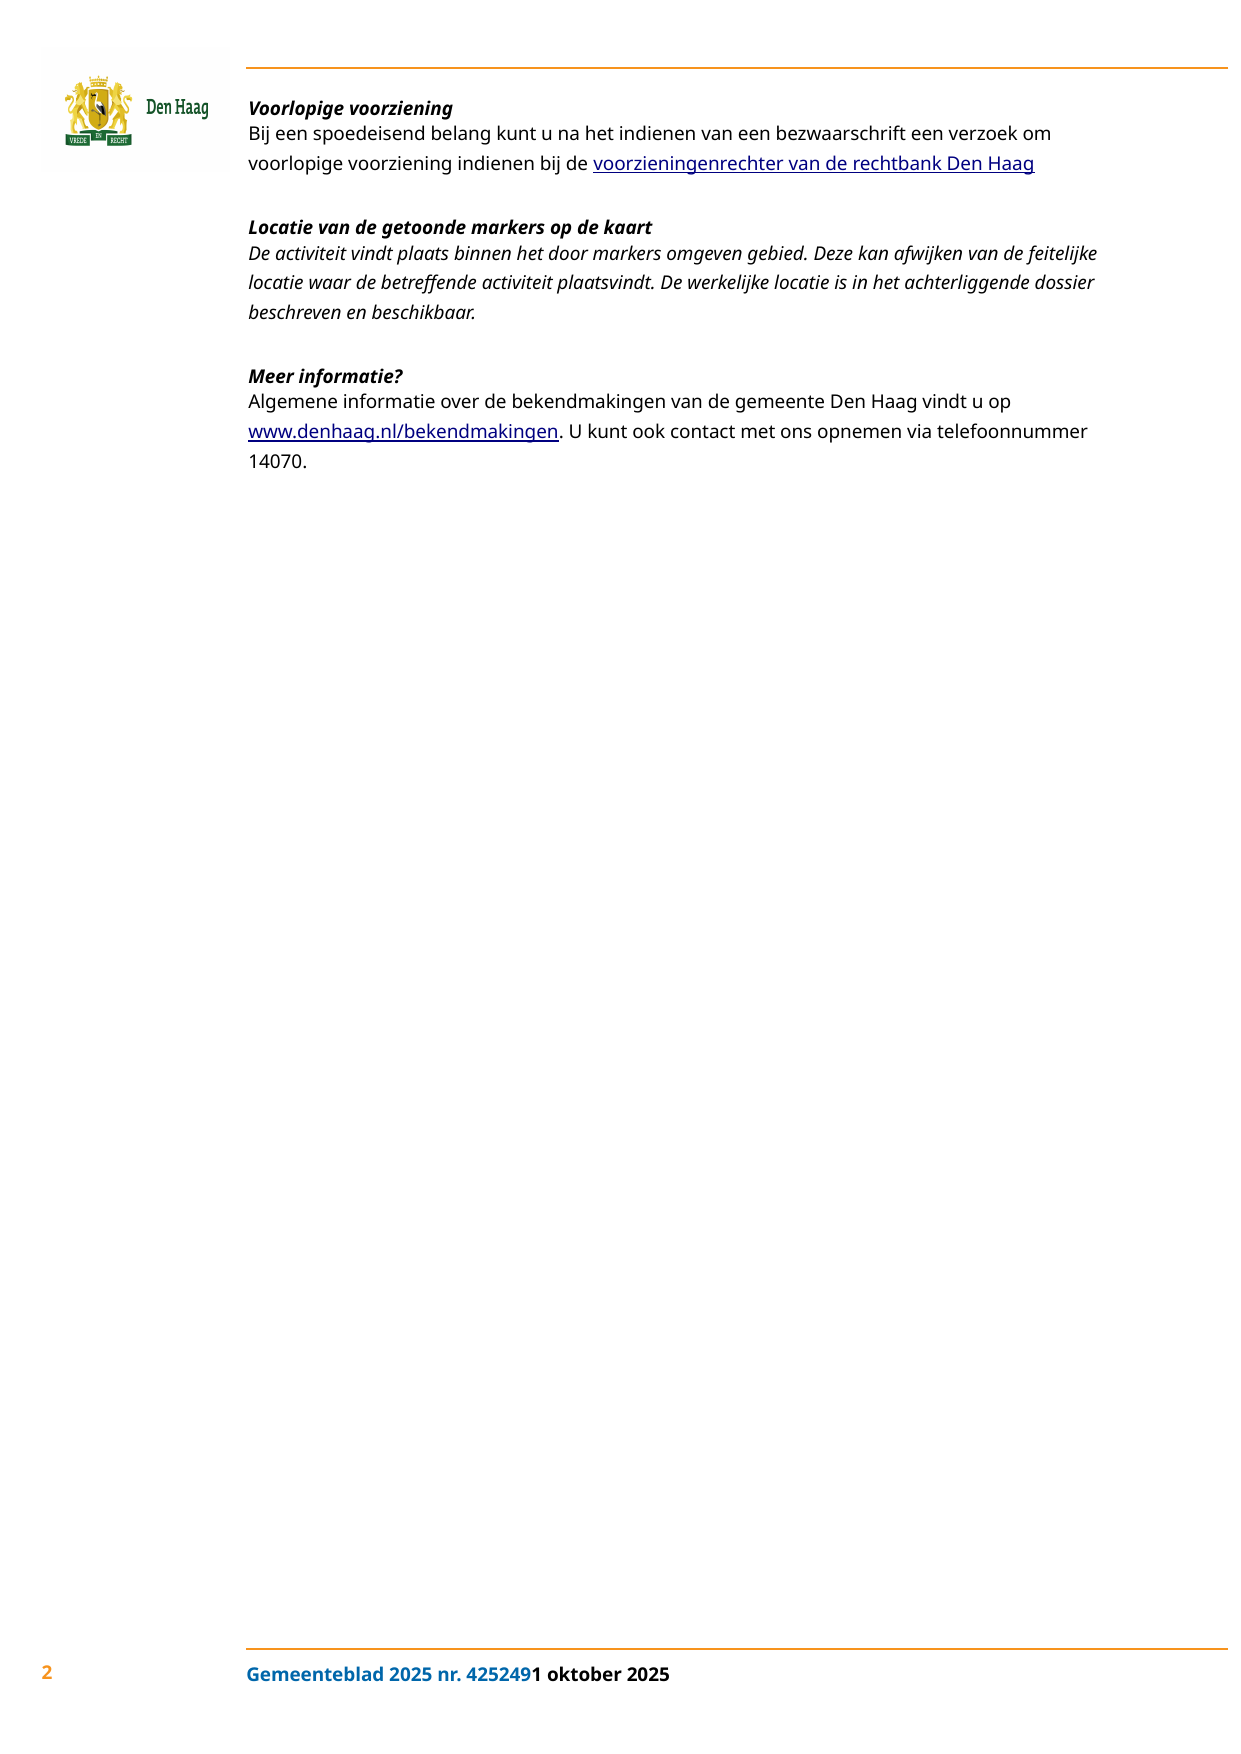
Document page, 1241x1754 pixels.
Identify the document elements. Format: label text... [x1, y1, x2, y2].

text Meer informatie? [248, 363, 1152, 389]
text Locatie van de getoonde markers op de kaart [248, 214, 1152, 240]
text Algemene informatie over de bekendmakingen van de gemeente Den Haag vindt u op www.denhaag.nl/bekendmakingen. U kunt ook contact met ons opnemen via telefoonnummer 14070. [248, 389, 1152, 473]
text Voorlopige voorziening [248, 95, 1152, 121]
picture [41, 47, 231, 172]
text De activiteit vindt plaats binnen het door markers omgeven gebied. Deze kan afwijken van de feitelijke locatie waar de betreffende activiteit plaatsvindt. De werkelijke locatie is in het achterliggende dossier beschreven en beschikbaar. [248, 240, 1152, 325]
text Bij een spoedeisend belang kunt u na het indienen van een bezwaarschrift een verzoek om voorlopige voorziening indienen bij de voorzieningenrechter van de rechtbank Den Haag [248, 121, 1152, 176]
